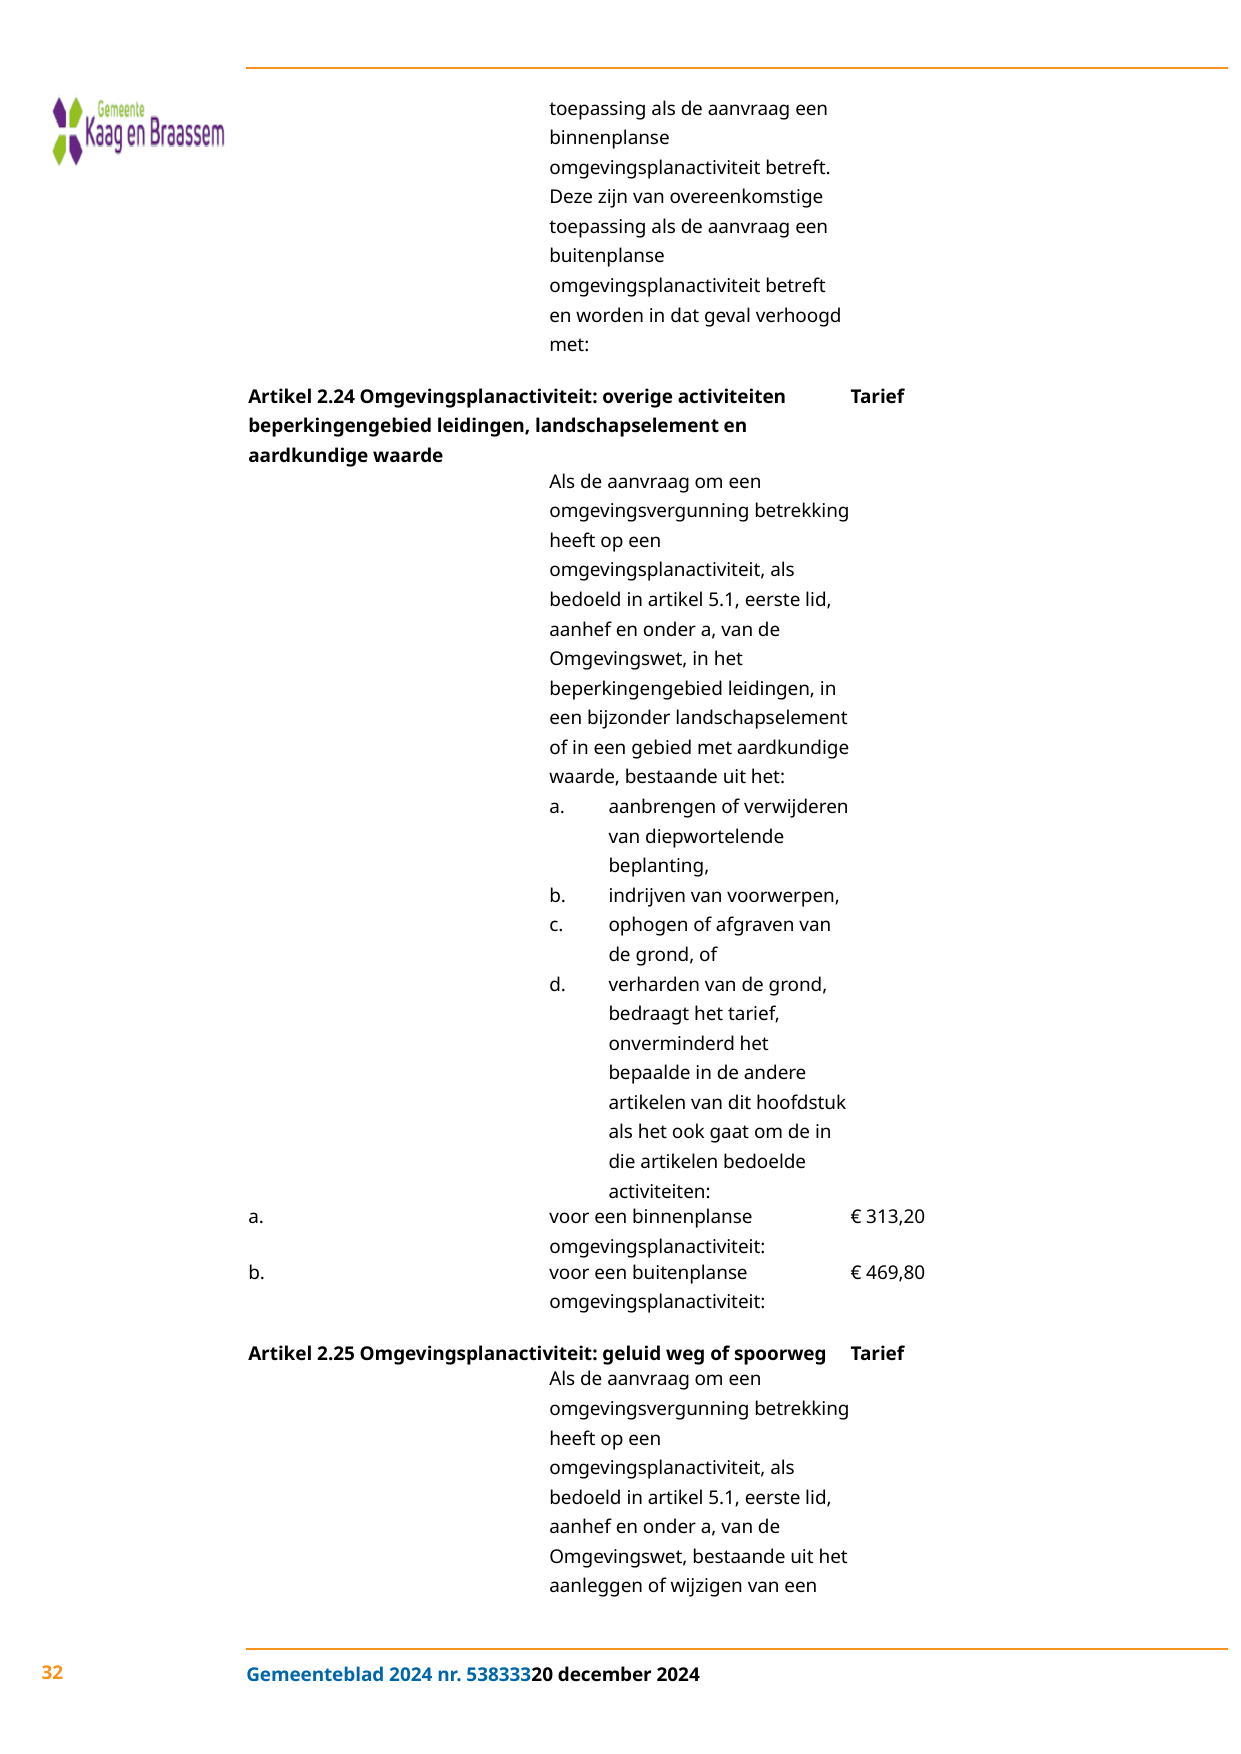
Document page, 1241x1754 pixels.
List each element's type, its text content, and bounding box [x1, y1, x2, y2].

table_cell b. [248, 1259, 549, 1314]
table_cell Tarief [850, 1340, 1152, 1366]
table_cell voor een buitenplanse omgevingsplanactiviteit: [549, 1259, 850, 1314]
table_cell Als de aanvraag om een omgevingsvergunning betrekking heeft op een omgevingsplanactiviteit, als bedoeld in artikel 5.1, eerste lid, aanhef en onder a, van de Omgevingswet, in het beperkingengebied leidingen, in een bijzonder landschapselement of in een gebied met aardkundige waarde, bestaande uit het: aanbrengen of verwijderen van diepwortelende beplanting, indrijven van voorwerpen, ophogen of afgraven van de grond, of verharden van de grond, bedraagt het tarief, onverminderd het bepaalde in de andere artikelen van dit hoofdstuk als het ook gaat om de in die artikelen bedoelde activiteiten: [549, 468, 850, 1203]
table_cell toepassing als de aanvraag een binnenplanse omgevingsplanactiviteit betreft. Deze zijn van overeenkomstige toepassing als de aanvraag een buitenplanse omgevingsplanactiviteit betreft en worden in dat geval verhoogd met: [549, 95, 850, 357]
table_cell voor een binnenplanse omgevingsplanactiviteit: [549, 1204, 850, 1259]
table_cell [248, 1314, 1152, 1340]
table_cell Artikel 2.24 Omgevingsplanactiviteit: overige activiteiten beperkingengebied leidingen, landschapselement en aardkundige waarde [248, 383, 850, 468]
table_cell [248, 468, 549, 1203]
table_cell [248, 1366, 549, 1598]
table_cell [248, 95, 549, 357]
table_cell Tarief [850, 383, 1152, 468]
table_cell Als de aanvraag om een omgevingsvergunning betrekking heeft op een omgevingsplanactiviteit, als bedoeld in artikel 5.1, eerste lid, aanhef en onder a, van de Omgevingswet, bestaande uit het aanleggen of wijzigen van een [549, 1366, 850, 1598]
table_cell a. [248, 1204, 549, 1259]
table_cell [850, 468, 1152, 1203]
picture [41, 47, 231, 172]
table_cell [248, 357, 1152, 383]
table_cell € 313,20 [850, 1204, 1152, 1259]
table_cell [850, 1366, 1152, 1598]
table_cell Artikel 2.25 Omgevingsplanactiviteit: geluid weg of spoorweg [248, 1340, 850, 1366]
table_cell [850, 95, 1152, 357]
table_cell € 469,80 [850, 1259, 1152, 1314]
